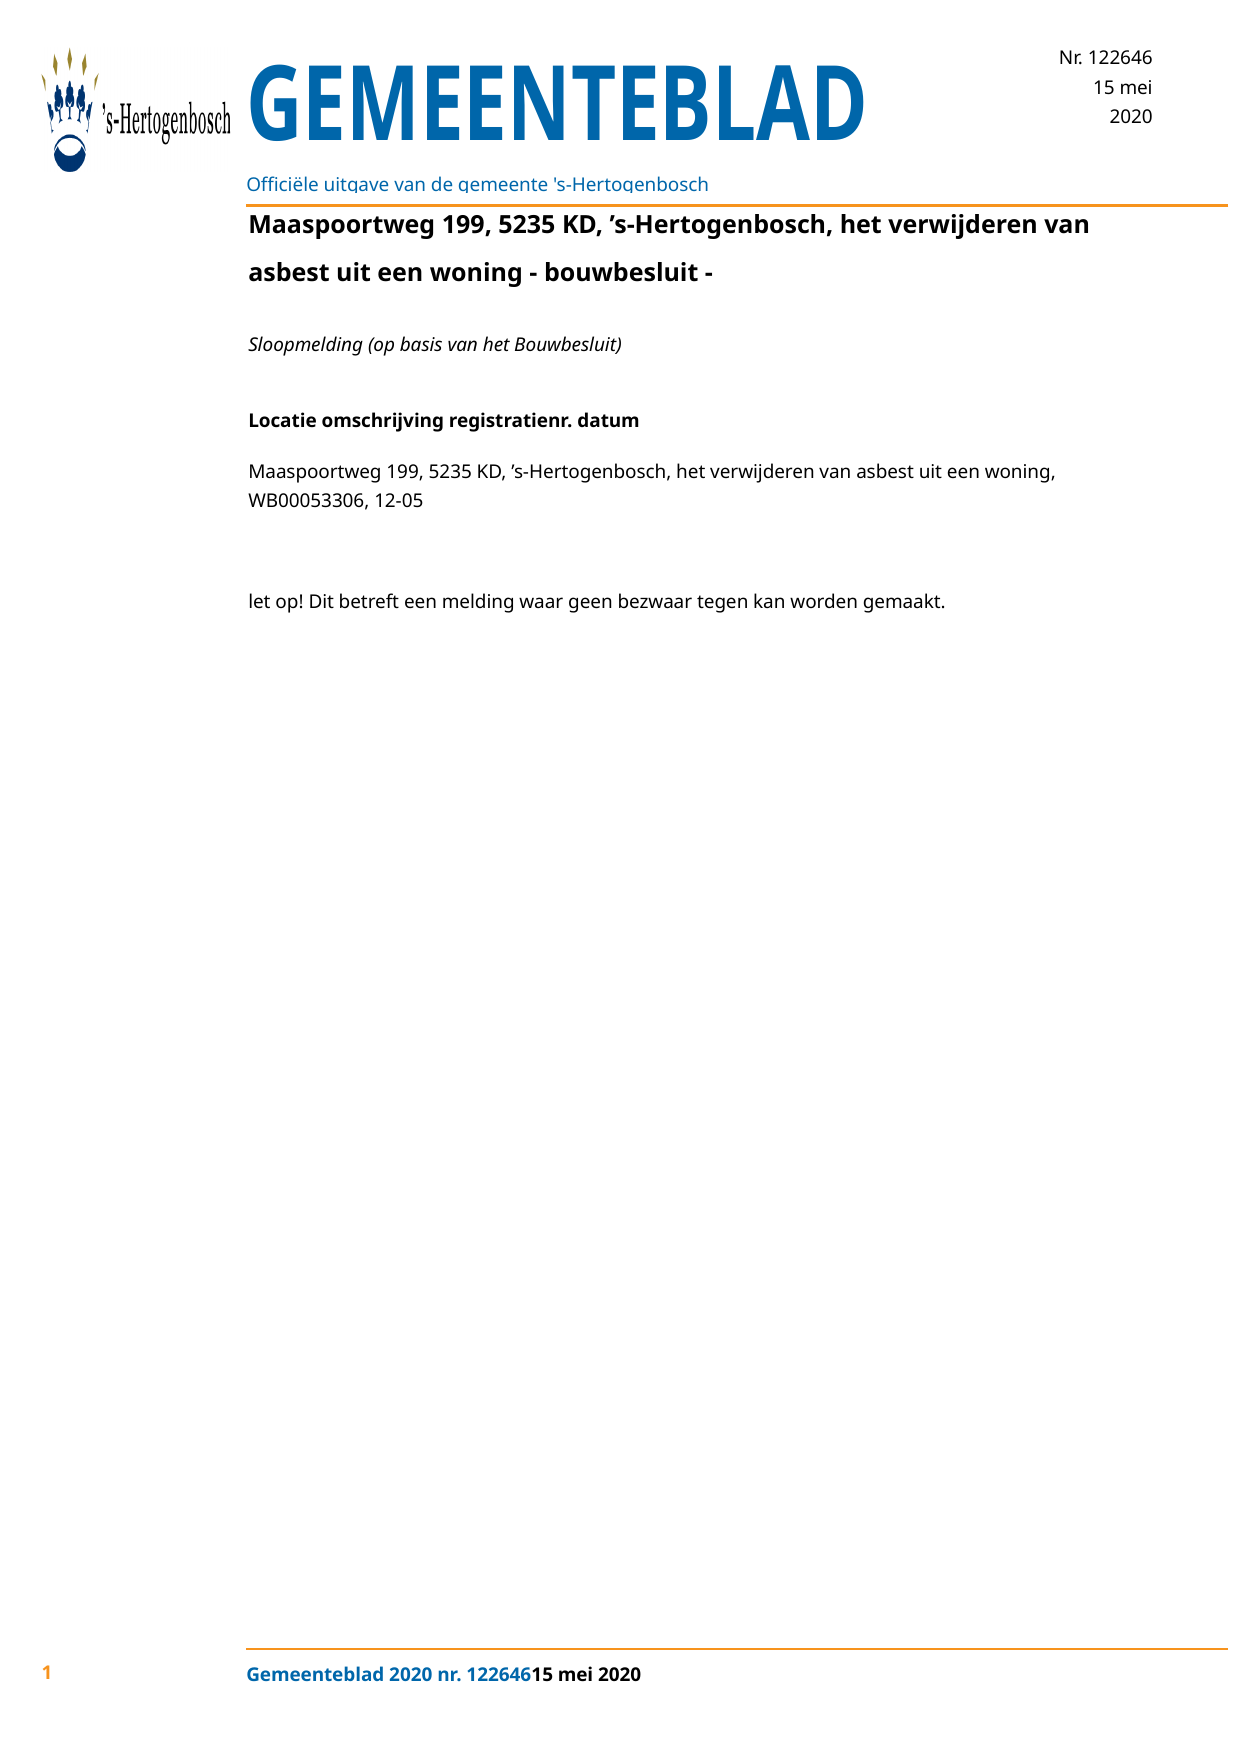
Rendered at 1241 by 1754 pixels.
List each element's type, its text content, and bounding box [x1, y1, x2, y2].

text Maaspoortweg 199, 5235 KD, ’s-Hertogenbosch, het verwijderen van asbest uit een woning, WB00053306, 12-05 [248, 458, 1152, 513]
text Maaspoortweg 199, 5235 KD, ’s-Hertogenbosch, het verwijderen van asbest uit een woning - bouwbesluit - [248, 207, 1152, 288]
text let op! Dit betreft een melding waar geen bezwaar tegen kan worden gemaakt. [248, 588, 1152, 614]
text Locatie omschrijving registratienr. datum [248, 408, 1152, 433]
picture [41, 47, 231, 172]
text Sloopmelding (op basis van het Bouwbesluit) [248, 331, 1152, 357]
